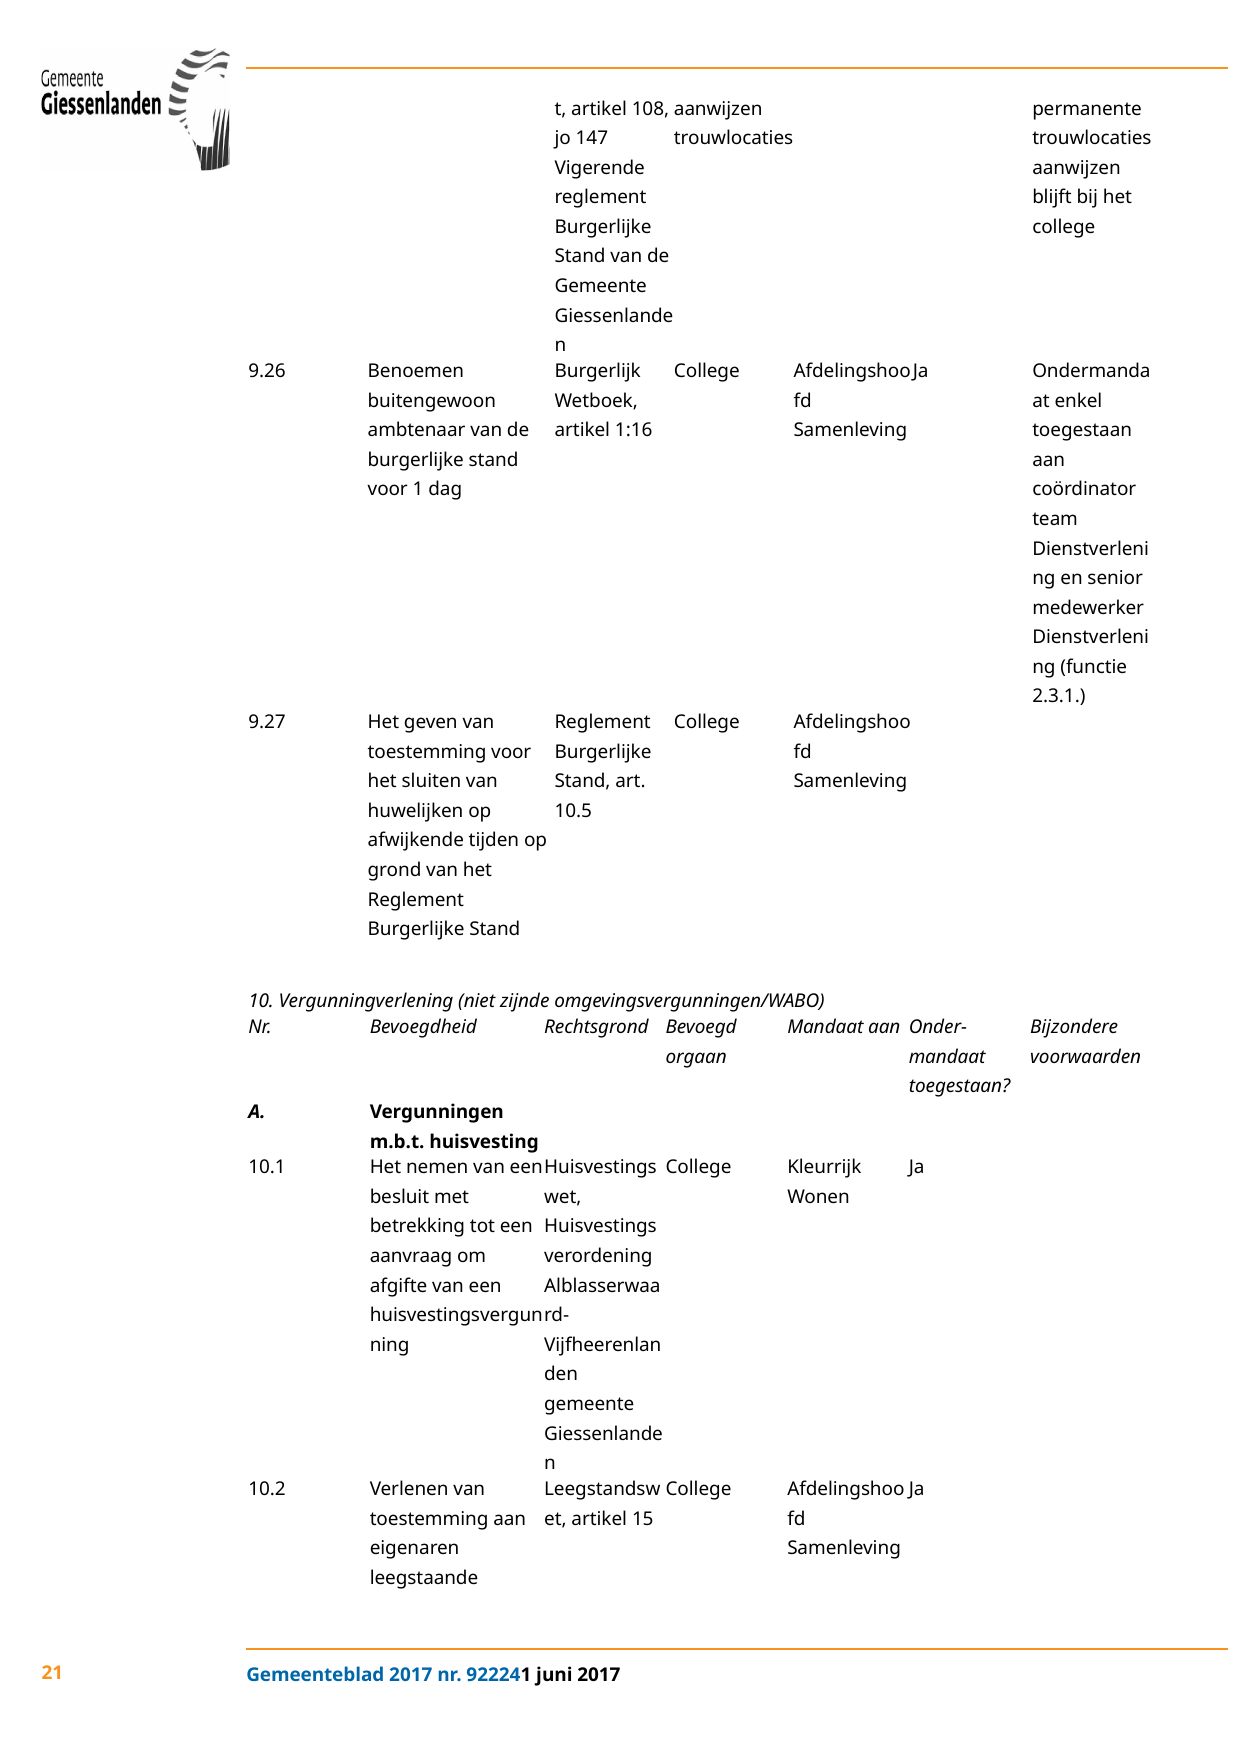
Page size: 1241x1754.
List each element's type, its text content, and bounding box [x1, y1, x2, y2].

table_cell Burgerlijk Wetboek, artikel 1:16 [554, 357, 674, 708]
table_cell [544, 1098, 665, 1153]
table_cell [248, 95, 367, 357]
table_header Bevoegdheid [370, 1013, 544, 1098]
table_cell [793, 95, 913, 357]
table_cell [913, 95, 1032, 357]
table_cell Leegstandswet, artikel 15 [544, 1475, 665, 1589]
table_cell aanwijzen trouwlocaties [674, 95, 793, 357]
table_header Mandaat aan [787, 1013, 908, 1098]
table_cell College [674, 708, 793, 971]
table_cell Reglement Burgerlijke Stand, art. 10.5 [554, 708, 674, 971]
table_cell [1030, 1154, 1152, 1475]
table_cell 9.26 [248, 357, 367, 708]
table_cell Ja [913, 357, 1032, 708]
table_cell College [665, 1475, 787, 1589]
table_cell Huisvestingswet, Huisvestingsverordening Alblasserwaard-Vijfheerenlanden gemeente Giessenlanden [544, 1154, 665, 1475]
table_cell College [674, 357, 793, 708]
table_header Rechtsgrond [544, 1013, 665, 1098]
table_cell College [665, 1154, 787, 1475]
table_cell A. [248, 1098, 369, 1153]
text 10. Vergunningverlening (niet zijnde omgevingsvergunningen/WABO) [248, 987, 1152, 1013]
table_cell 9.27 [248, 708, 367, 971]
table_cell [1030, 1098, 1152, 1153]
table_cell [665, 1098, 787, 1153]
table_cell Ja [909, 1475, 1030, 1589]
table_cell [909, 1098, 1030, 1153]
table_cell Benoemen buitengewoon ambtenaar van de burgerlijke stand voor 1 dag [368, 357, 554, 708]
table_cell Afdelingshoofd Samenleving [793, 708, 913, 971]
table_cell Afdelingshoofd Samenleving [787, 1475, 908, 1589]
table_cell Ja [909, 1154, 1030, 1475]
table_cell Het nemen van een besluit met betrekking tot een aanvraag om afgifte van een huisvestingsvergunning [370, 1154, 544, 1475]
table_cell Kleurrijk Wonen [787, 1154, 908, 1475]
picture [41, 47, 231, 172]
table_header Bijzondere voorwaarden [1030, 1013, 1152, 1098]
table_header Nr. [248, 1013, 369, 1098]
table_cell [1030, 1475, 1152, 1589]
table_cell permanente trouwlocaties aanwijzen blijft bij het college [1032, 95, 1152, 357]
table_cell [913, 708, 1032, 971]
table_cell Vergunningen m.b.t. huisvesting [370, 1098, 544, 1153]
table_cell [368, 95, 554, 357]
table_cell Het geven van toestemming voor het sluiten van huwelijken op afwijkende tijden op grond van het Reglement Burgerlijke Stand [368, 708, 554, 971]
table_cell t, artikel 108, jo 147 Vigerende reglement Burgerlijke Stand van de Gemeente Giessenlanden [554, 95, 674, 357]
table_cell Ondermandaat enkel toegestaan aan coördinator team Dienstverlening en senior medewerker Dienstverlening (functie 2.3.1.) [1032, 357, 1152, 708]
table_header Bevoegd orgaan [665, 1013, 787, 1098]
table_cell [1032, 708, 1152, 971]
table_cell 10.1 [248, 1154, 369, 1475]
table_cell Afdelingshoofd Samenleving [793, 357, 913, 708]
table_cell [787, 1098, 908, 1153]
table_cell Verlenen van toestemming aan eigenaren leegstaande [370, 1475, 544, 1589]
table_header Onder- mandaat toegestaan? [909, 1013, 1030, 1098]
table_cell 10.2 [248, 1475, 369, 1589]
